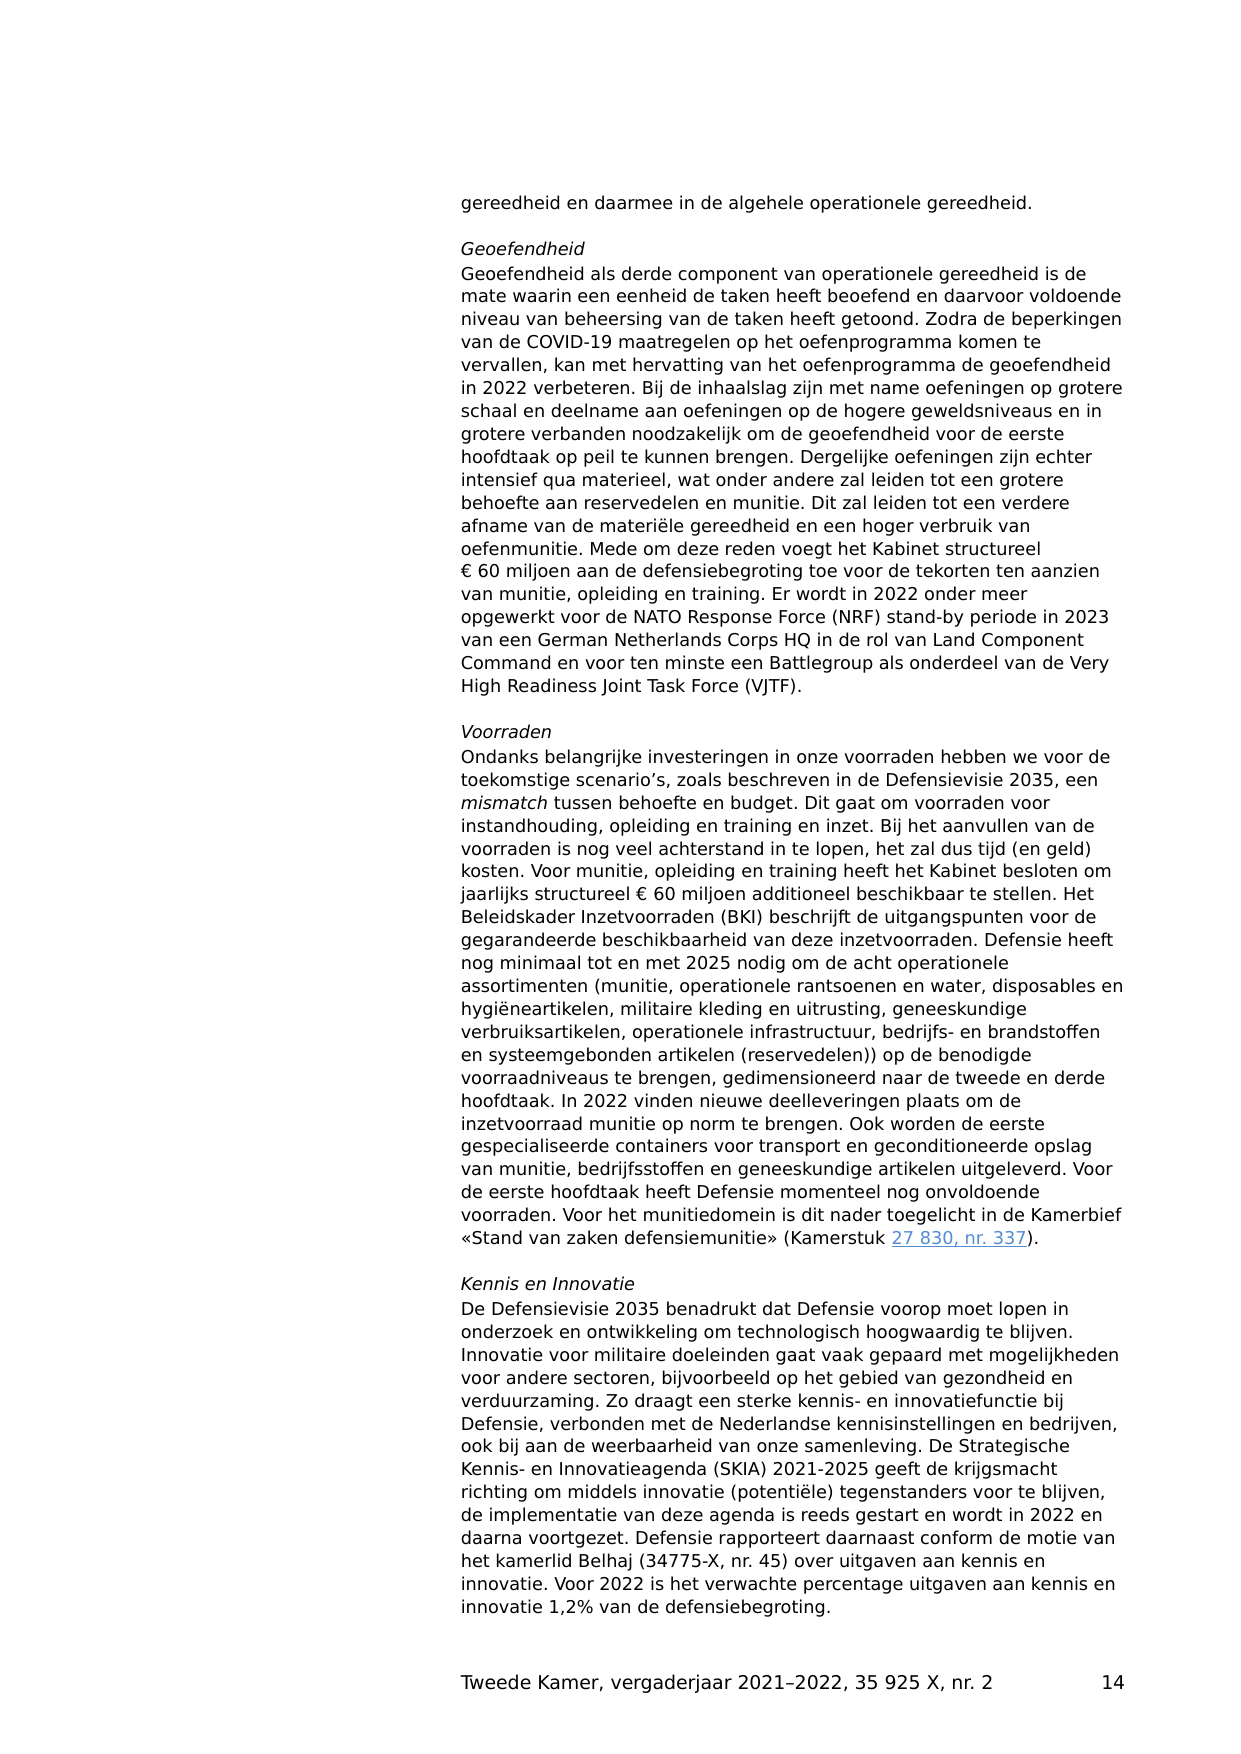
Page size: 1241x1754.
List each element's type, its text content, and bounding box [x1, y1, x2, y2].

text Ondanks belangrijke investeringen in onze voorraden hebben we voor de toekomstige scenario’s, zoals beschreven in de Defensievisie 2035, een mismatch tussen behoefte en budget. Dit gaat om voorraden voor instandhouding, opleiding en training en inzet. Bij het aanvullen van de voorraden is nog veel achterstand in te lopen, het zal dus tijd (en geld) kosten. Voor munitie, opleiding en training heeft het Kabinet besloten om jaarlijks structureel € 60 miljoen additioneel beschikbaar te stellen. Het Beleidskader Inzetvoorraden (BKI) beschrijft de uitgangspunten voor de gegarandeerde beschikbaarheid van deze inzetvoorraden. Defensie heeft nog minimaal tot en met 2025 nodig om de acht operationele assortimenten (munitie, operationele rantsoenen en water, disposables en hygiëneartikelen, militaire kleding en uitrusting, geneeskundige verbruiksartikelen, operationele infrastructuur, bedrijfs- en brandstoffen en systeemgebonden artikelen (reservedelen)) op de benodigde voorraadniveaus te brengen, gedimensioneerd naar de tweede en derde hoofdtaak. In 2022 vinden nieuwe deelleveringen plaats om de inzetvoorraad munitie op norm te brengen. Ook worden de eerste gespecialiseerde containers voor transport en geconditioneerde opslag van munitie, bedrijfsstoffen en geneeskundige artikelen uitgeleverd. Voor de eerste hoofdtaak heeft Defensie momenteel nog onvoldoende voorraden. Voor het munitiedomein is dit nader toegelicht in de Kamerbief «Stand van zaken defensiemunitie» (Kamerstuk 27 830, nr. 337). [461, 745, 1125, 1249]
text Kennis en Innovatie [461, 1272, 1125, 1295]
text De Defensievisie 2035 benadrukt dat Defensie voorop moet lopen in onderzoek en ontwikkeling om technologisch hoogwaardig te blijven. Innovatie voor militaire doeleinden gaat vaak gepaard met mogelijkheden voor andere sectoren, bijvoorbeeld op het gebied van gezondheid en verduurzaming. Zo draagt een sterke kennis- en innovatiefunctie bij Defensie, verbonden met de Nederlandse kennisinstellingen en bedrijven, ook bij aan de weerbaarheid van onze samenleving. De Strategische Kennis- en Innovatieagenda (SKIA) 2021-2025 geeft de krijgsmacht richting om middels innovatie (potentiële) tegenstanders voor te blijven, de implementatie van deze agenda is reeds gestart en wordt in 2022 en daarna voortgezet. Defensie rapporteert daarnaast conform de motie van het kamerlid Belhaj (34775-X, nr. 45) over uitgaven aan kennis en innovatie. Voor 2022 is het verwachte percentage uitgaven aan kennis en innovatie 1,2% van de defensiebegroting. [461, 1297, 1125, 1618]
text gereedheid en daarmee in de algehele operationele gereedheid. [461, 191, 1125, 214]
text Geoefendheid [461, 237, 1125, 259]
text Voorraden [461, 720, 1125, 743]
text Geoefendheid als derde component van operationele gereedheid is de mate waarin een eenheid de taken heeft beoefend en daarvoor voldoende niveau van beheersing van de taken heeft getoond. Zodra de beperkingen van de COVID-19 maatregelen op het oefenprogramma komen te vervallen, kan met hervatting van het oefenprogramma de geoefendheid in 2022 verbeteren. Bij de inhaalslag zijn met name oefeningen op grotere schaal en deelname aan oefeningen op de hogere geweldsniveaus en in grotere verbanden noodzakelijk om de geoefendheid voor de eerste hoofdtaak op peil te kunnen brengen. Dergelijke oefeningen zijn echter intensief qua materieel, wat onder andere zal leiden tot een grotere behoefte aan reservedelen en munitie. Dit zal leiden tot een verdere afname van de materiële gereedheid en een hoger verbruik van oefenmunitie. Mede om deze reden voegt het Kabinet structureel € 60 miljoen aan de defensiebegroting toe voor de tekorten ten aanzien van munitie, opleiding en training. Er wordt in 2022 onder meer opgewerkt voor de NATO Response Force (NRF) stand-by periode in 2023 van een German Netherlands Corps HQ in de rol van Land Component Command en voor ten minste een Battlegroup als onderdeel van de Very High Readiness Joint Task Force (VJTF). [461, 262, 1125, 697]
